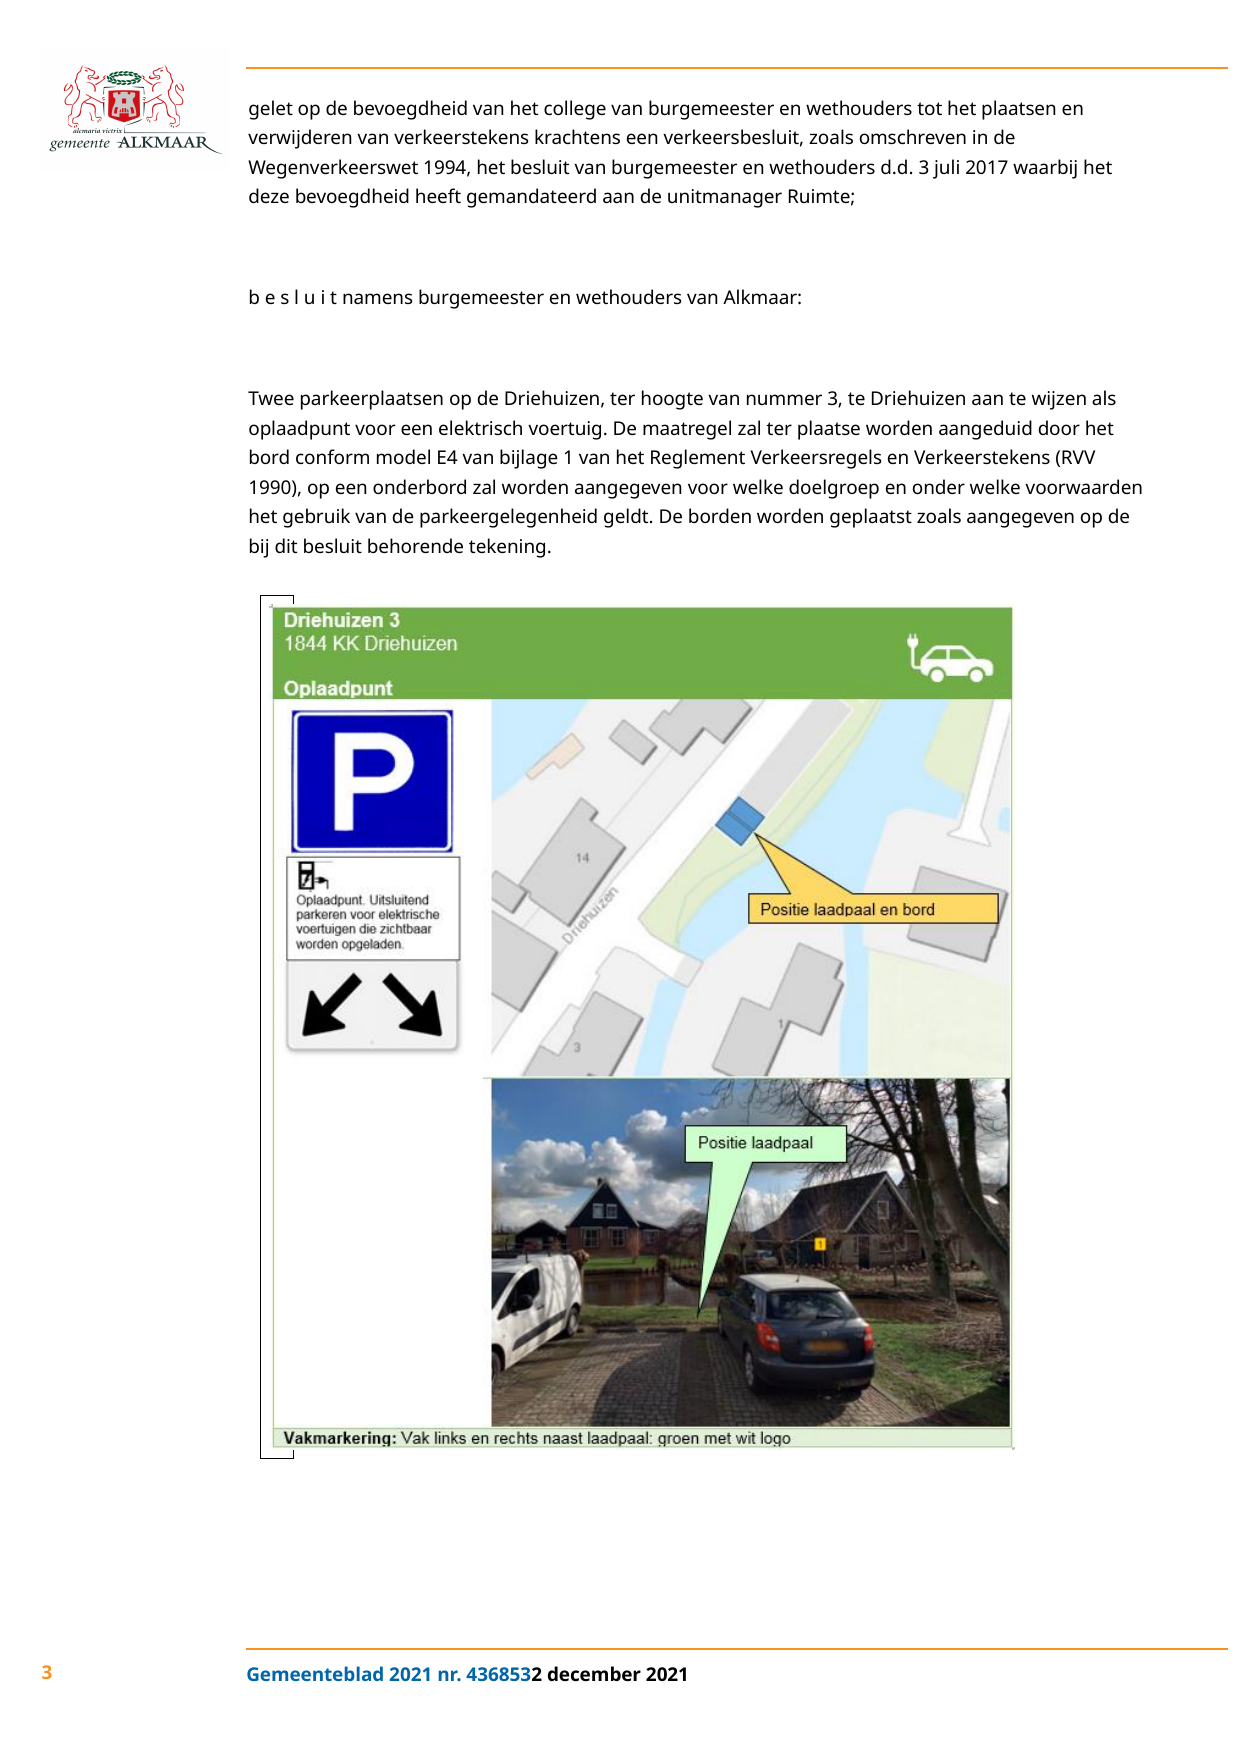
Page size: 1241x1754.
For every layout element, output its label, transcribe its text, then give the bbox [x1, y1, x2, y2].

text gelet op de bevoegdheid van het college van burgemeester en wethouders tot het plaatsen en verwijderen van verkeerstekens krachtens een verkeersbesluit, zoals omschreven in de Wegenverkeerswet 1994, het besluit van burgemeester en wethouders d.d. 3 juli 2017 waarbij het deze bevoegdheid heeft gemandateerd aan de unitmanager Ruimte; [248, 95, 1152, 209]
text Twee parkeerplaatsen op de Driehuizen, ter hoogte van nummer 3, te Driehuizen aan te wijzen als oplaadpunt voor een elektrisch voertuig. De maatregel zal ter plaatse worden aangeduid door het bord conform model E4 van bijlage 1 van het Reglement Verkeersregels en Verkeerstekens (RVV 1990), op een onderbord zal worden aangegeven voor welke doelgroep en onder welke voorwaarden het gebruik van de parkeergelegenheid geldt. De borden worden geplaatst zoals aangegeven op de bij dit besluit behorende tekening. [248, 385, 1152, 559]
picture [41, 47, 231, 172]
text b e s l u i t namens burgemeester en wethouders van Alkmaar: [248, 284, 1152, 310]
picture [268, 604, 1016, 1450]
